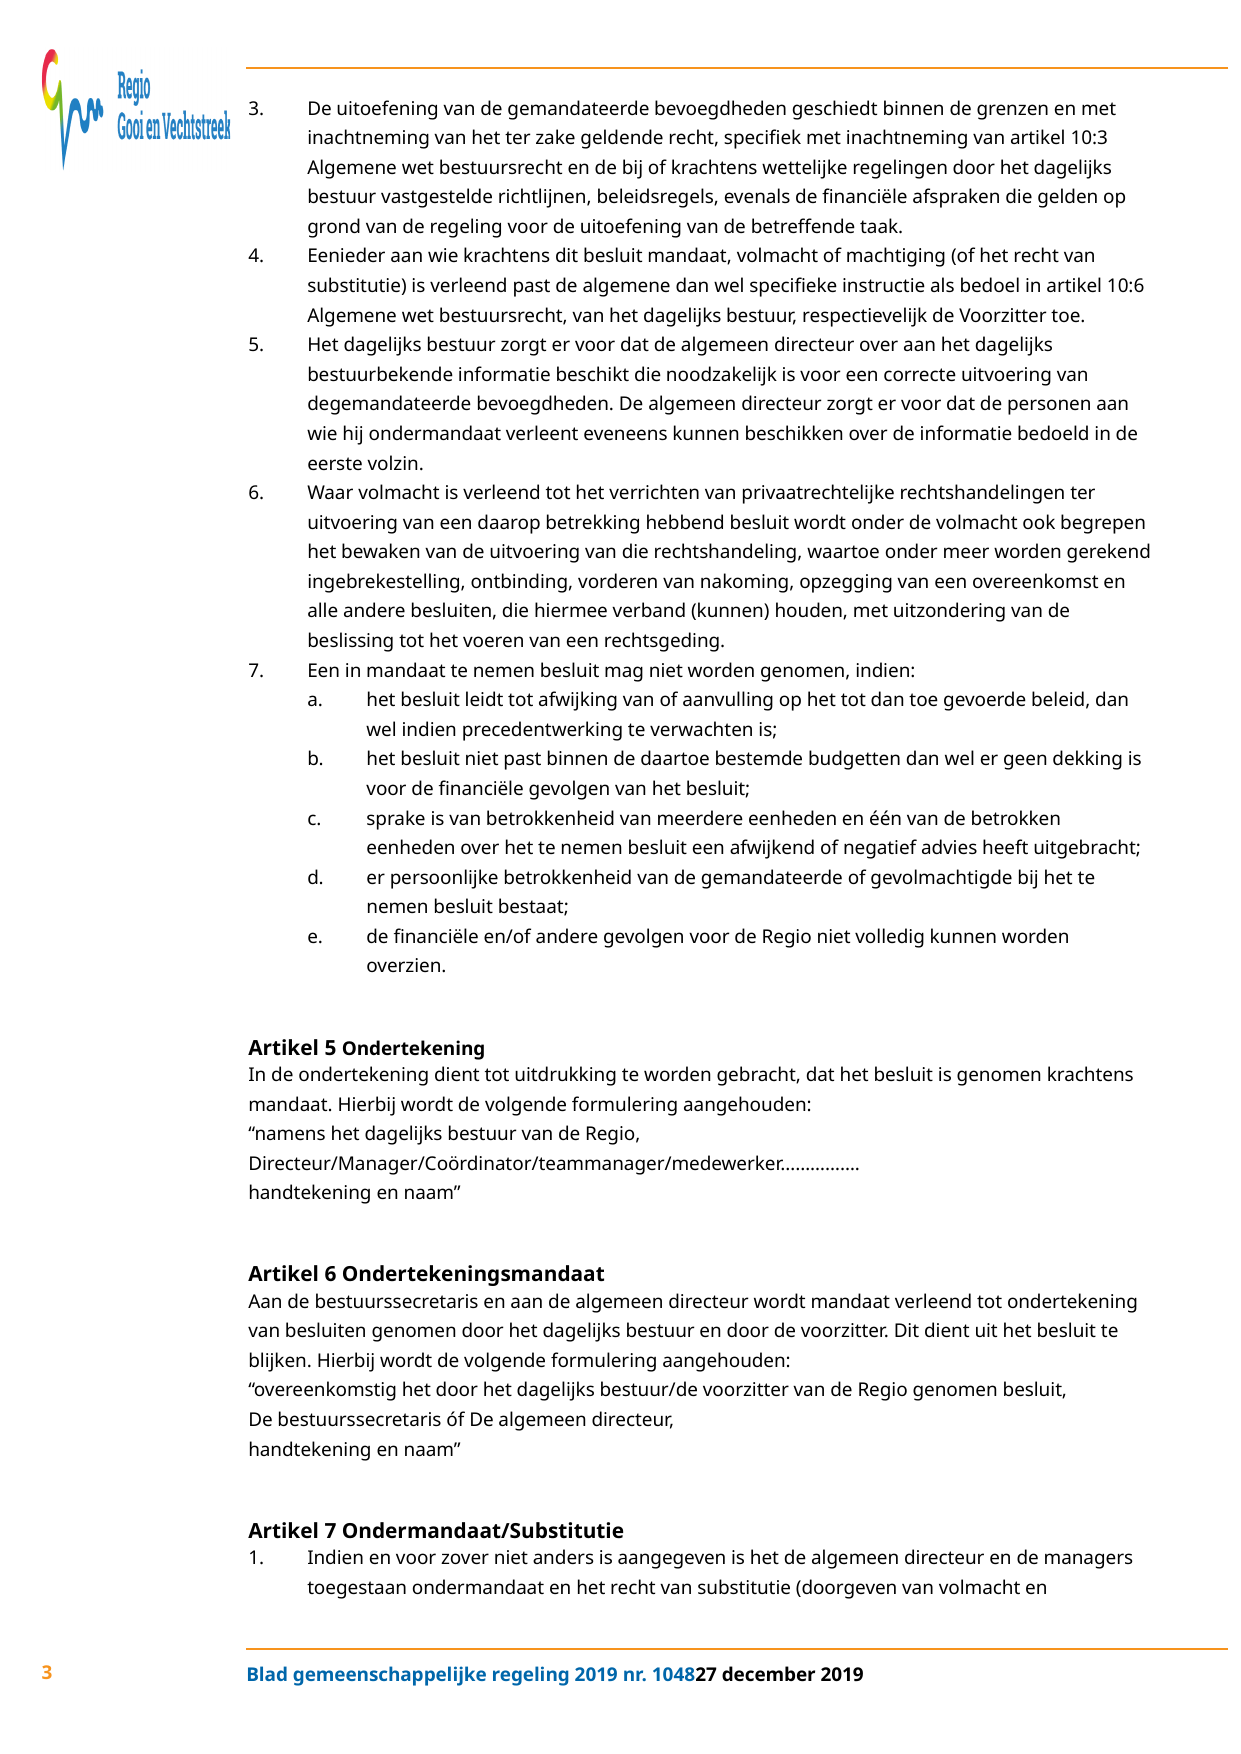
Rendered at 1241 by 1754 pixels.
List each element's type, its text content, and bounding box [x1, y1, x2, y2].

list sprake is van betrokkenheid van meerdere eenheden en één van de betrokken eenheden over het te nemen besluit een afwijkend of negatief advies heeft uitgebracht; [307, 805, 1152, 860]
list het besluit niet past binnen de daartoe bestemde budgetten dan wel er geen dekking is voor de financiële gevolgen van het besluit; [307, 746, 1152, 801]
text De bestuurssecretaris óf De algemeen directeur, [248, 1406, 1152, 1432]
text Aan de bestuurssecretaris en aan de algemeen directeur wordt mandaat verleend tot ondertekening van besluiten genomen door het dagelijks bestuur en door de voorzitter. Dit dient uit het besluit te blijken. Hierbij wordt de volgende formulering aangehouden: [248, 1288, 1152, 1373]
text In de ondertekening dient tot uitdrukking te worden gebracht, dat het besluit is genomen krachtens mandaat. Hierbij wordt de volgende formulering aangehouden: [248, 1061, 1152, 1116]
list De uitoefening van de gemandateerde bevoegdheden geschiedt binnen de grenzen en met inachtneming van het ter zake geldende recht, specifiek met inachtneming van artikel 10:3 Algemene wet bestuursrecht en de bij of krachtens wettelijke regelingen door het dagelijks bestuur vastgestelde richtlijnen, beleidsregels, evenals de financiële afspraken die gelden op grond van de regeling voor de uitoefening van de betreffende taak. [248, 95, 1152, 239]
list Eenieder aan wie krachtens dit besluit mandaat, volmacht of machtiging (of het recht van substitutie) is verleend past de algemene dan wel specifieke instructie als bedoel in artikel 10:6 Algemene wet bestuursrecht, van het dagelijks bestuur, respectievelijk de Voorzitter toe. [248, 243, 1152, 328]
text Artikel 5 Ondertekening [248, 1033, 1152, 1061]
list Waar volmacht is verleend tot het verrichten van privaatrechtelijke rechtshandelingen ter uitvoering van een daarop betrekking hebbend besluit wordt onder de volmacht ook begrepen het bewaken van de uitvoering van die rechtshandeling, waartoe onder meer worden gerekend ingebrekestelling, ontbinding, vorderen van nakoming, opzegging van een overeenkomst en alle andere besluiten, die hiermee verband (kunnen) houden, met uitzondering van de beslissing tot het voeren van een rechtsgeding. [248, 479, 1152, 653]
list Een in mandaat te nemen besluit mag niet worden genomen, indien: [248, 657, 1152, 683]
list Het dagelijks bestuur zorgt er voor dat de algemeen directeur over aan het dagelijks bestuurbekende informatie beschikt die noodzakelijk is voor een correcte uitvoering van degemandateerde bevoegdheden. De algemeen directeur zorgt er voor dat de personen aan wie hij ondermandaat verleent eveneens kunnen beschikken over de informatie bedoeld in de eerste volzin. [248, 331, 1152, 476]
text handtekening en naam” [248, 1436, 1152, 1462]
text Directeur/Manager/Coördinator/teammanager/medewerker……………. [248, 1150, 1152, 1176]
list er persoonlijke betrokkenheid van de gemandateerde of gevolmachtigde bij het te nemen besluit bestaat; [307, 864, 1152, 919]
list de financiële en/of andere gevolgen voor de Regio niet volledig kunnen worden overzien. [307, 923, 1152, 978]
text “overeenkomstig het door het dagelijks bestuur/de voorzitter van de Regio genomen besluit, [248, 1377, 1152, 1402]
text Artikel 7 Ondermandaat/Substitutie [248, 1516, 1152, 1544]
text Artikel 6 Ondertekeningsmandaat [248, 1259, 1152, 1288]
list Indien en voor zover niet anders is aangegeven is het de algemeen directeur en de managers toegestaan ondermandaat en het recht van substitutie (doorgeven van volmacht en [248, 1544, 1152, 1599]
list het besluit leidt tot afwijking van of aanvulling op het tot dan toe gevoerde beleid, dan wel indien precedentwerking te verwachten is; [307, 686, 1152, 742]
text “namens het dagelijks bestuur van de Regio, [248, 1120, 1152, 1146]
text handtekening en naam” [248, 1179, 1152, 1205]
picture [41, 47, 231, 172]
